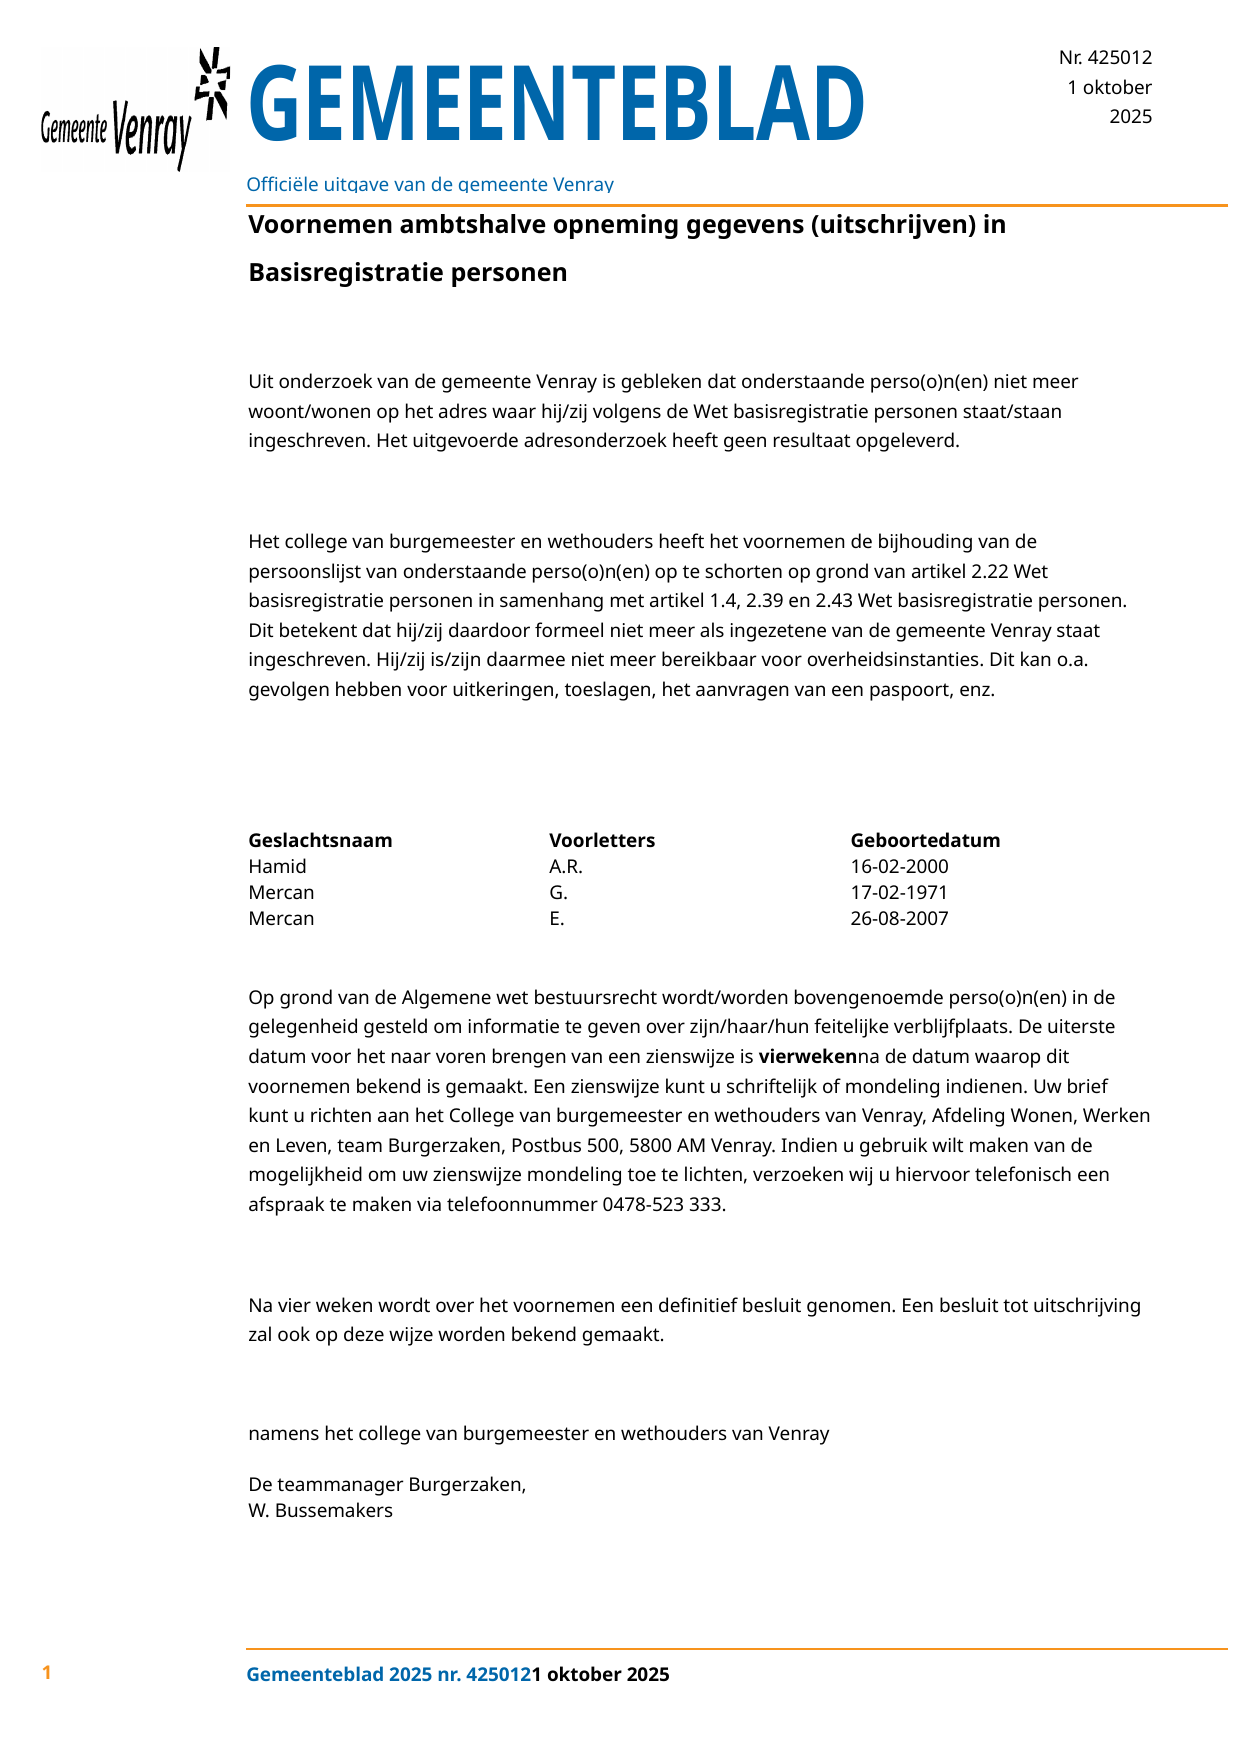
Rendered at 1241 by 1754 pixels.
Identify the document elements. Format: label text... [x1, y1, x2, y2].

text Voornemen ambtshalve opneming gegevens (uitschrijven) in Basisregistratie personen [248, 207, 1152, 288]
table_cell Mercan [248, 905, 549, 931]
table_cell Mercan [248, 879, 549, 905]
text De teammanager Burgerzaken, [248, 1471, 1152, 1497]
text Op grond van de Algemene wet bestuursrecht wordt/worden bovengenoemde perso(o)n(en) in de gelegenheid gesteld om informatie te geven over zijn/haar/hun feitelijke verblijfplaats. De uiterste datum voor het naar voren brengen van een zienswijze is vierwekenna de datum waarop dit voornemen bekend is gemaakt. Een zienswijze kunt u schriftelijk of mondeling indienen. Uw brief kunt u richten aan het College van burgemeester en wethouders van Venray, Afdeling Wonen, Werken en Leven, team Burgerzaken, Postbus 500, 5800 AM Venray. Indien u gebruik wilt maken van de mogelijkheid om uw zienswijze mondeling toe te lichten, verzoeken wij u hiervoor telefonisch een afspraak te maken via telefoonnummer 0478-523 333. [248, 984, 1152, 1217]
text Uit onderzoek van de gemeente Venray is gebleken dat onderstaande perso(o)n(en) niet meer woont/wonen op het adres waar hij/zij volgens de Wet basisregistratie personen staat/staan ingeschreven. Het uitgevoerde adresonderzoek heeft geen resultaat opgeleverd. [248, 368, 1152, 453]
table_cell Hamid [248, 853, 549, 879]
table_cell A.R. [549, 853, 850, 879]
table_header Voorletters [549, 828, 850, 853]
table_cell G. [549, 879, 850, 905]
text namens het college van burgemeester en wethouders van Venray [248, 1420, 1152, 1446]
table_header Geboortedatum [850, 828, 1152, 853]
table_cell E. [549, 905, 850, 931]
picture [41, 47, 231, 172]
text Na vier weken wordt over het voornemen een definitief besluit genomen. Een besluit tot uitschrijving zal ook op deze wijze worden bekend gemaakt. [248, 1292, 1152, 1347]
text Het college van burgemeester en wethouders heeft het voornemen de bijhouding van de persoonslijst van onderstaande perso(o)n(en) op te schorten op grond van artikel 2.22 Wet basisregistratie personen in samenhang met artikel 1.4, 2.39 en 2.43 Wet basisregistratie personen. Dit betekent dat hij/zij daardoor formeel niet meer als ingezetene van de gemeente Venray staat ingeschreven. Hij/zij is/zijn daarmee niet meer bereikbaar voor overheidsinstanties. Dit kan o.a. gevolgen hebben voor uitkeringen, toeslagen, het aanvragen van een paspoort, enz. [248, 528, 1152, 702]
table_cell 17-02-1971 [850, 879, 1152, 905]
table_cell 26-08-2007 [850, 905, 1152, 931]
table_header Geslachtsnaam [248, 828, 549, 853]
text W. Bussemakers [248, 1497, 1152, 1523]
table_cell 16-02-2000 [850, 853, 1152, 879]
